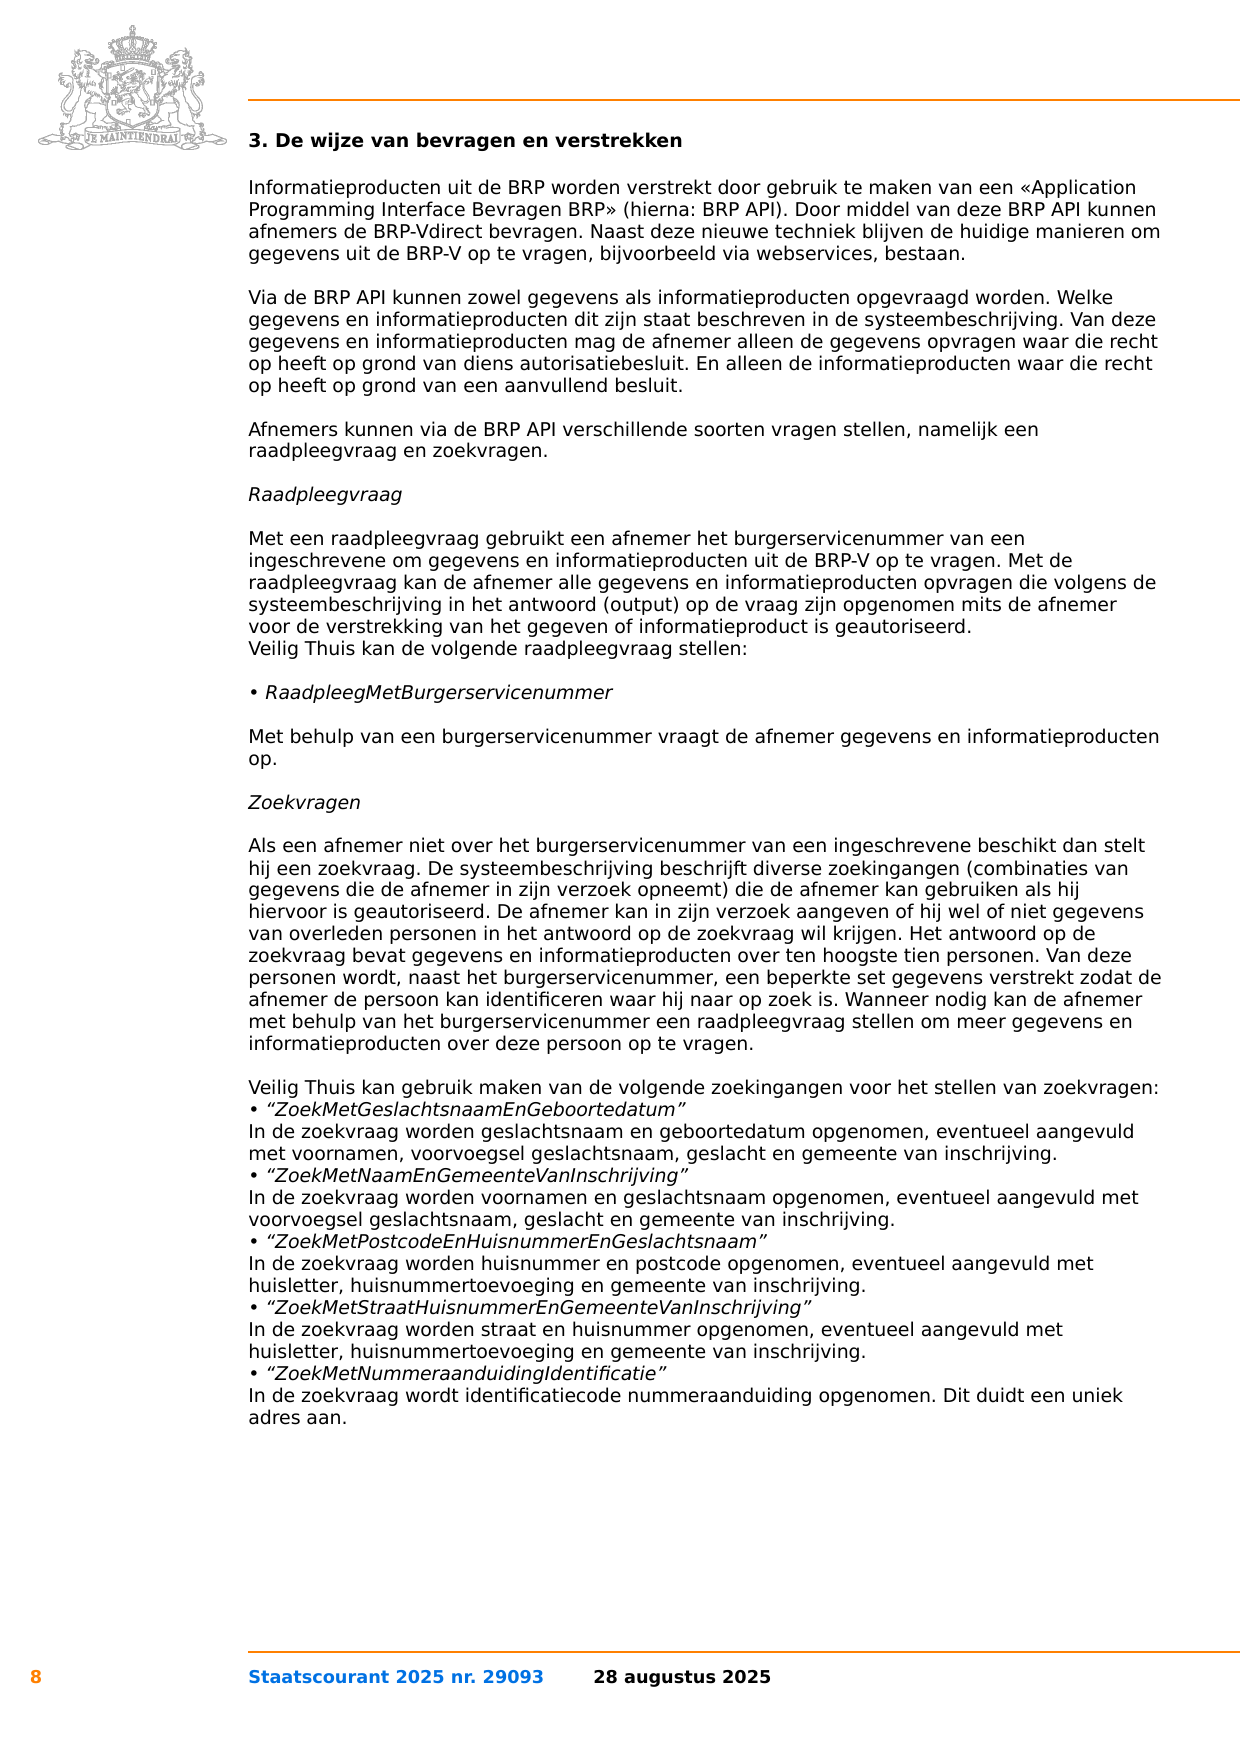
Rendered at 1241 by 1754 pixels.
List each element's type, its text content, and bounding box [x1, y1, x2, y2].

text • “ZoekMetGeslachtsnaamEnGeboortedatum” [248, 1099, 1163, 1121]
text In de zoekvraag worden huisnummer en postcode opgenomen, eventueel aangevuld met huisletter, huisnummertoevoeging en gemeente van inschrijving. [248, 1253, 1163, 1297]
text In de zoekvraag wordt identificatiecode nummeraanduiding opgenomen. Dit duidt een uniek adres aan. [248, 1385, 1163, 1429]
subtitle Zoekvragen [248, 792, 1163, 813]
text • “ZoekMetNummeraanduidingIdentificatie” [248, 1363, 1163, 1385]
text Via de BRP API kunnen zowel gegevens als informatieproducten opgevraagd worden. Welke gegevens en informatieproducten dit zijn staat beschreven in de systeembeschrijving. Van deze gegevens en informatieproducten mag de afnemer alleen de gegevens opvragen waar die recht op heeft op grond van diens autorisatiebesluit. En alleen de informatieproducten waar die recht op heeft op grond van een aanvullend besluit. [248, 287, 1163, 397]
text Met behulp van een burgerservicenummer vraagt de afnemer gegevens en informatieproducten op. [248, 726, 1163, 770]
text Veilig Thuis kan gebruik maken van de volgende zoekingangen voor het stellen van zoekvragen: [248, 1077, 1163, 1099]
text • “ZoekMetPostcodeEnHuisnummerEnGeslachtsnaam” [248, 1231, 1163, 1253]
subtitle Raadpleegvraag [248, 484, 1163, 506]
text In de zoekvraag worden straat en huisnummer opgenomen, eventueel aangevuld met huisletter, huisnummertoevoeging en gemeente van inschrijving. [248, 1319, 1163, 1363]
subtitle • RaadpleegMetBurgerservicenummer [248, 682, 1163, 704]
text • “ZoekMetStraatHuisnummerEnGemeenteVanInschrijving” [248, 1297, 1163, 1319]
text Met een raadpleegvraag gebruikt een afnemer het burgerservicenummer van een ingeschrevene om gegevens en informatieproducten uit de BRP-V op te vragen. Met de raadpleegvraag kan de afnemer alle gegevens en informatieproducten opvragen die volgens de systeembeschrijving in het antwoord (output) op de vraag zijn opgenomen mits de afnemer voor de verstrekking van het gegeven of informatieproduct is geautoriseerd. [248, 528, 1163, 638]
subtitle 3. De wijze van bevragen en verstrekken [248, 130, 1163, 152]
text Informatieproducten uit de BRP worden verstrekt door gebruik te maken van een «Application Programming Interface Bevragen BRP» (hierna: BRP API). Door middel van deze BRP API kunnen afnemers de BRP-Vdirect bevragen. Naast deze nieuwe techniek blijven de huidige manieren om gegevens uit de BRP-V op te vragen, bijvoorbeeld via webservices, bestaan. [248, 177, 1163, 265]
text Afnemers kunnen via de BRP API verschillende soorten vragen stellen, namelijk een raadpleegvraag en zoekvragen. [248, 418, 1163, 462]
text Veilig Thuis kan de volgende raadpleegvraag stellen: [248, 638, 1163, 660]
text • “ZoekMetNaamEnGemeenteVanInschrijving” [248, 1165, 1163, 1187]
text In de zoekvraag worden geslachtsnaam en geboortedatum opgenomen, eventueel aangevuld met voornamen, voorvoegsel geslachtsnaam, geslacht en gemeente van inschrijving. [248, 1121, 1163, 1165]
text Als een afnemer niet over het burgerservicenummer van een ingeschrevene beschikt dan stelt hij een zoekvraag. De systeembeschrijving beschrijft diverse zoekingangen (combinaties van gegevens die de afnemer in zijn verzoek opneemt) die de afnemer kan gebruiken als hij hiervoor is geautoriseerd. De afnemer kan in zijn verzoek aangeven of hij wel of niet gegevens van overleden personen in het antwoord op de zoekvraag wil krijgen. Het antwoord op de zoekvraag bevat gegevens en informatieproducten over ten hoogste tien personen. Van deze personen wordt, naast het burgerservicenummer, een beperkte set gegevens verstrekt zodat de afnemer de persoon kan identificeren waar hij naar op zoek is. Wanneer nodig kan de afnemer met behulp van het burgerservicenummer een raadpleegvraag stellen om meer gegevens en informatieproducten over deze persoon op te vragen. [248, 835, 1163, 1055]
picture [38, 25, 227, 150]
text In de zoekvraag worden voornamen en geslachtsnaam opgenomen, eventueel aangevuld met voorvoegsel geslachtsnaam, geslacht en gemeente van inschrijving. [248, 1187, 1163, 1231]
